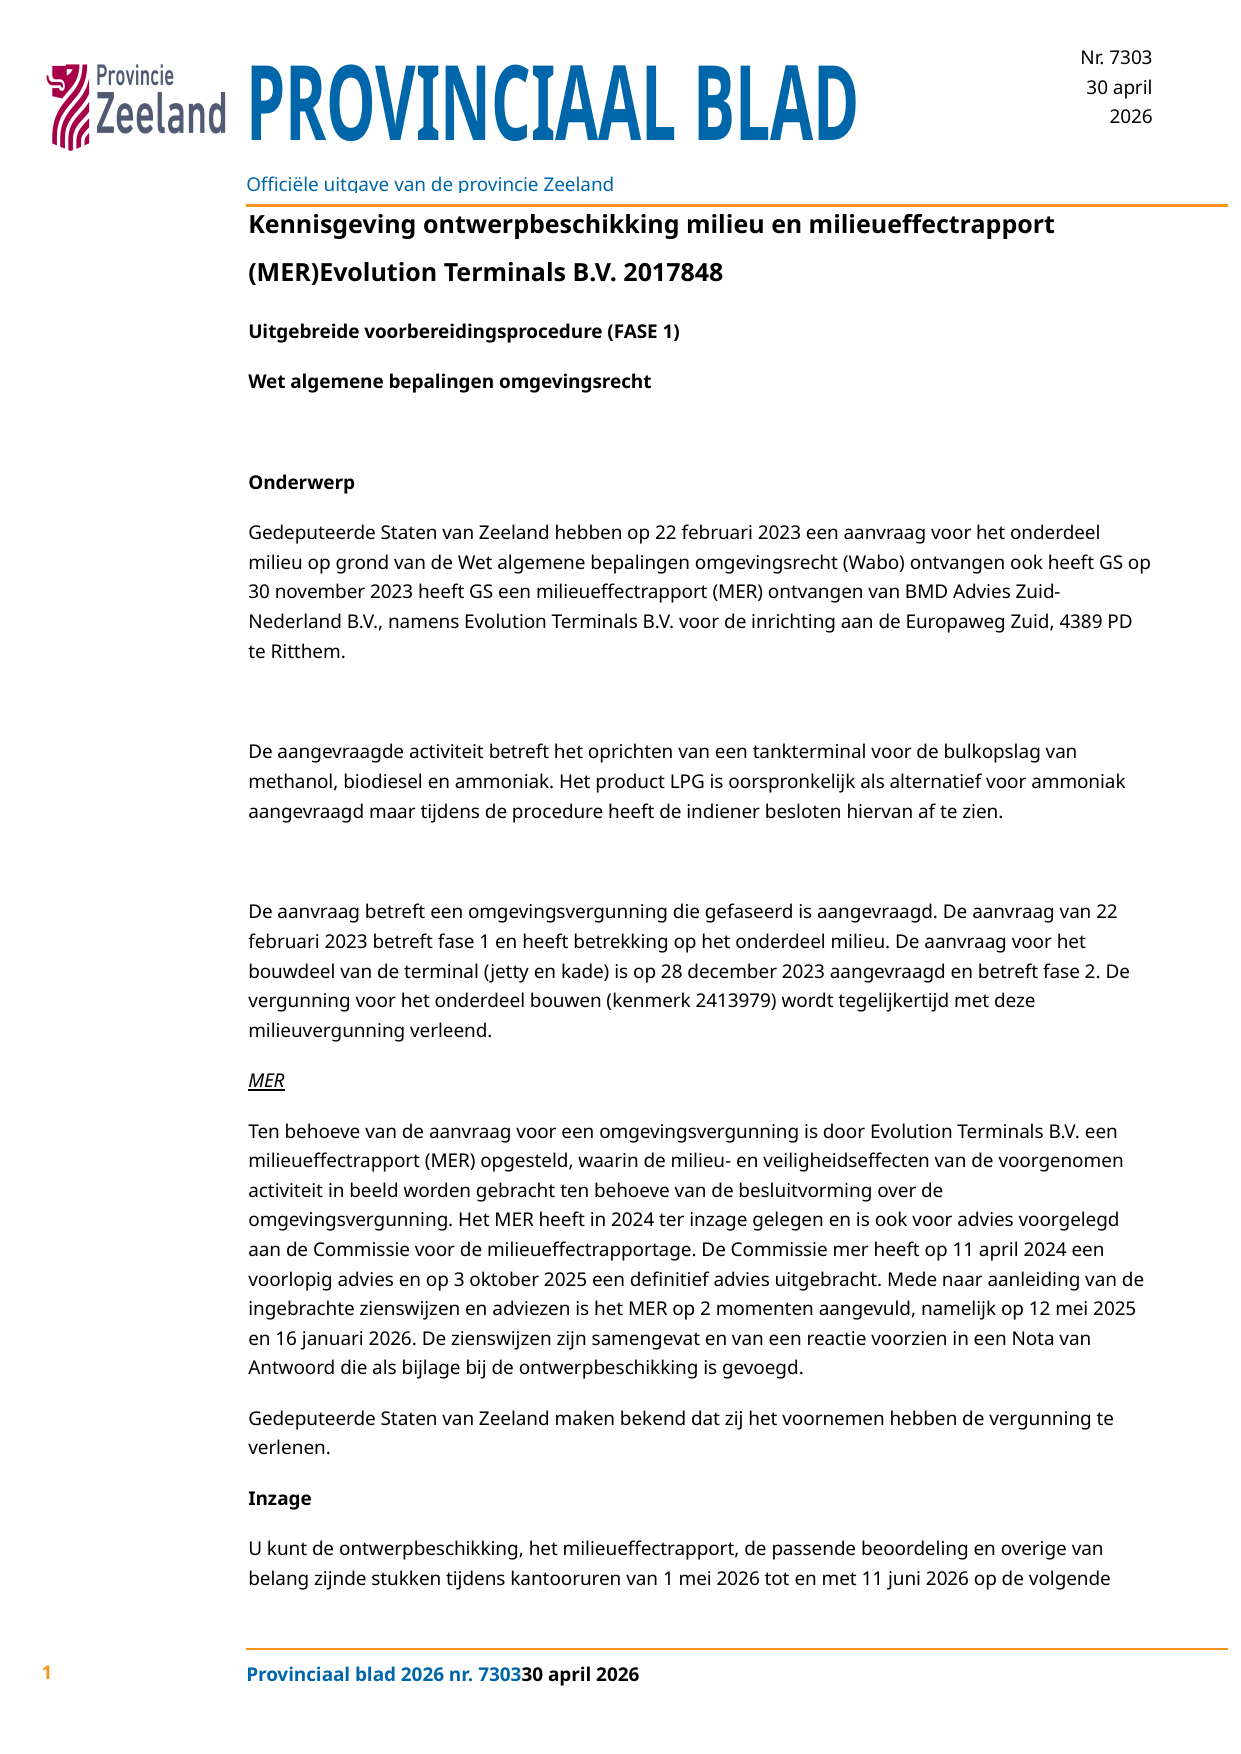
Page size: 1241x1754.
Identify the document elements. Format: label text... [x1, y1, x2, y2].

picture [41, 47, 231, 172]
text Gedeputeerde Staten van Zeeland maken bekend dat zij het voornemen hebben de vergunning te verlenen. [248, 1405, 1152, 1460]
text Ten behoeve van de aanvraag voor een omgevingsvergunning is door Evolution Terminals B.V. een milieueffectrapport (MER) opgesteld, waarin de milieu- en veiligheidseffecten van de voorgenomen activiteit in beeld worden gebracht ten behoeve van de besluitvorming over de omgevingsvergunning. Het MER heeft in 2024 ter inzage gelegen en is ook voor advies voorgelegd aan de Commissie voor de milieueffectrapportage. De Commissie mer heeft op 11 april 2024 een voorlopig advies en op 3 oktober 2025 een definitief advies uitgebracht. Mede naar aanleiding van de ingebrachte zienswijzen en adviezen is het MER op 2 momenten aangevuld, namelijk op 12 mei 2025 en 16 januari 2026. De zienswijzen zijn samengevat en van een reactie voorzien in een Nota van Antwoord die als bijlage bij de ontwerpbeschikking is gevoegd. [248, 1118, 1152, 1380]
text Onderwerp [248, 469, 1152, 495]
text De aangevraagde activiteit betreft het oprichten van een tankterminal voor de bulkopslag van methanol, biodiesel en ammoniak. Het product LPG is oorspronkelijk als alternatief voor ammoniak aangevraagd maar tijdens de procedure heeft de indiener besloten hiervan af te zien. [248, 739, 1152, 824]
text Wet algemene bepalingen omgevingsrecht [248, 368, 1152, 394]
text MER [248, 1067, 1152, 1093]
text De aanvraag betreft een omgevingsvergunning die gefaseerd is aangevraagd. De aanvraag van 22 februari 2023 betreft fase 1 en heeft betrekking op het onderdeel milieu. De aanvraag voor het bouwdeel van de terminal (jetty en kade) is op 28 december 2023 aangevraagd en betreft fase 2. De vergunning voor het onderdeel bouwen (kenmerk 2413979) wordt tegelijkertijd met deze milieuvergunning verleend. [248, 899, 1152, 1043]
text U kunt de ontwerpbeschikking, het milieueffectrapport, de passende beoordeling en overige van belang zijnde stukken tijdens kantooruren van 1 mei 2026 tot en met 11 juni 2026 op de volgende [248, 1535, 1152, 1591]
text Uitgebreide voorbereidingsprocedure (FASE 1) [248, 318, 1152, 344]
text Inzage [248, 1485, 1152, 1511]
text Gedeputeerde Staten van Zeeland hebben op 22 februari 2023 een aanvraag voor het onderdeel milieu op grond van de Wet algemene bepalingen omgevingsrecht (Wabo) ontvangen ook heeft GS op 30 november 2023 heeft GS een milieueffectrapport (MER) ontvangen van BMD Advies Zuid-Nederland B.V., namens Evolution Terminals B.V. voor de inrichting aan de Europaweg Zuid, 4389 PD te Ritthem. [248, 519, 1152, 664]
text Kennisgeving ontwerpbeschikking milieu en milieueffectrapport (MER)Evolution Terminals B.V. 2017848 [248, 207, 1152, 288]
